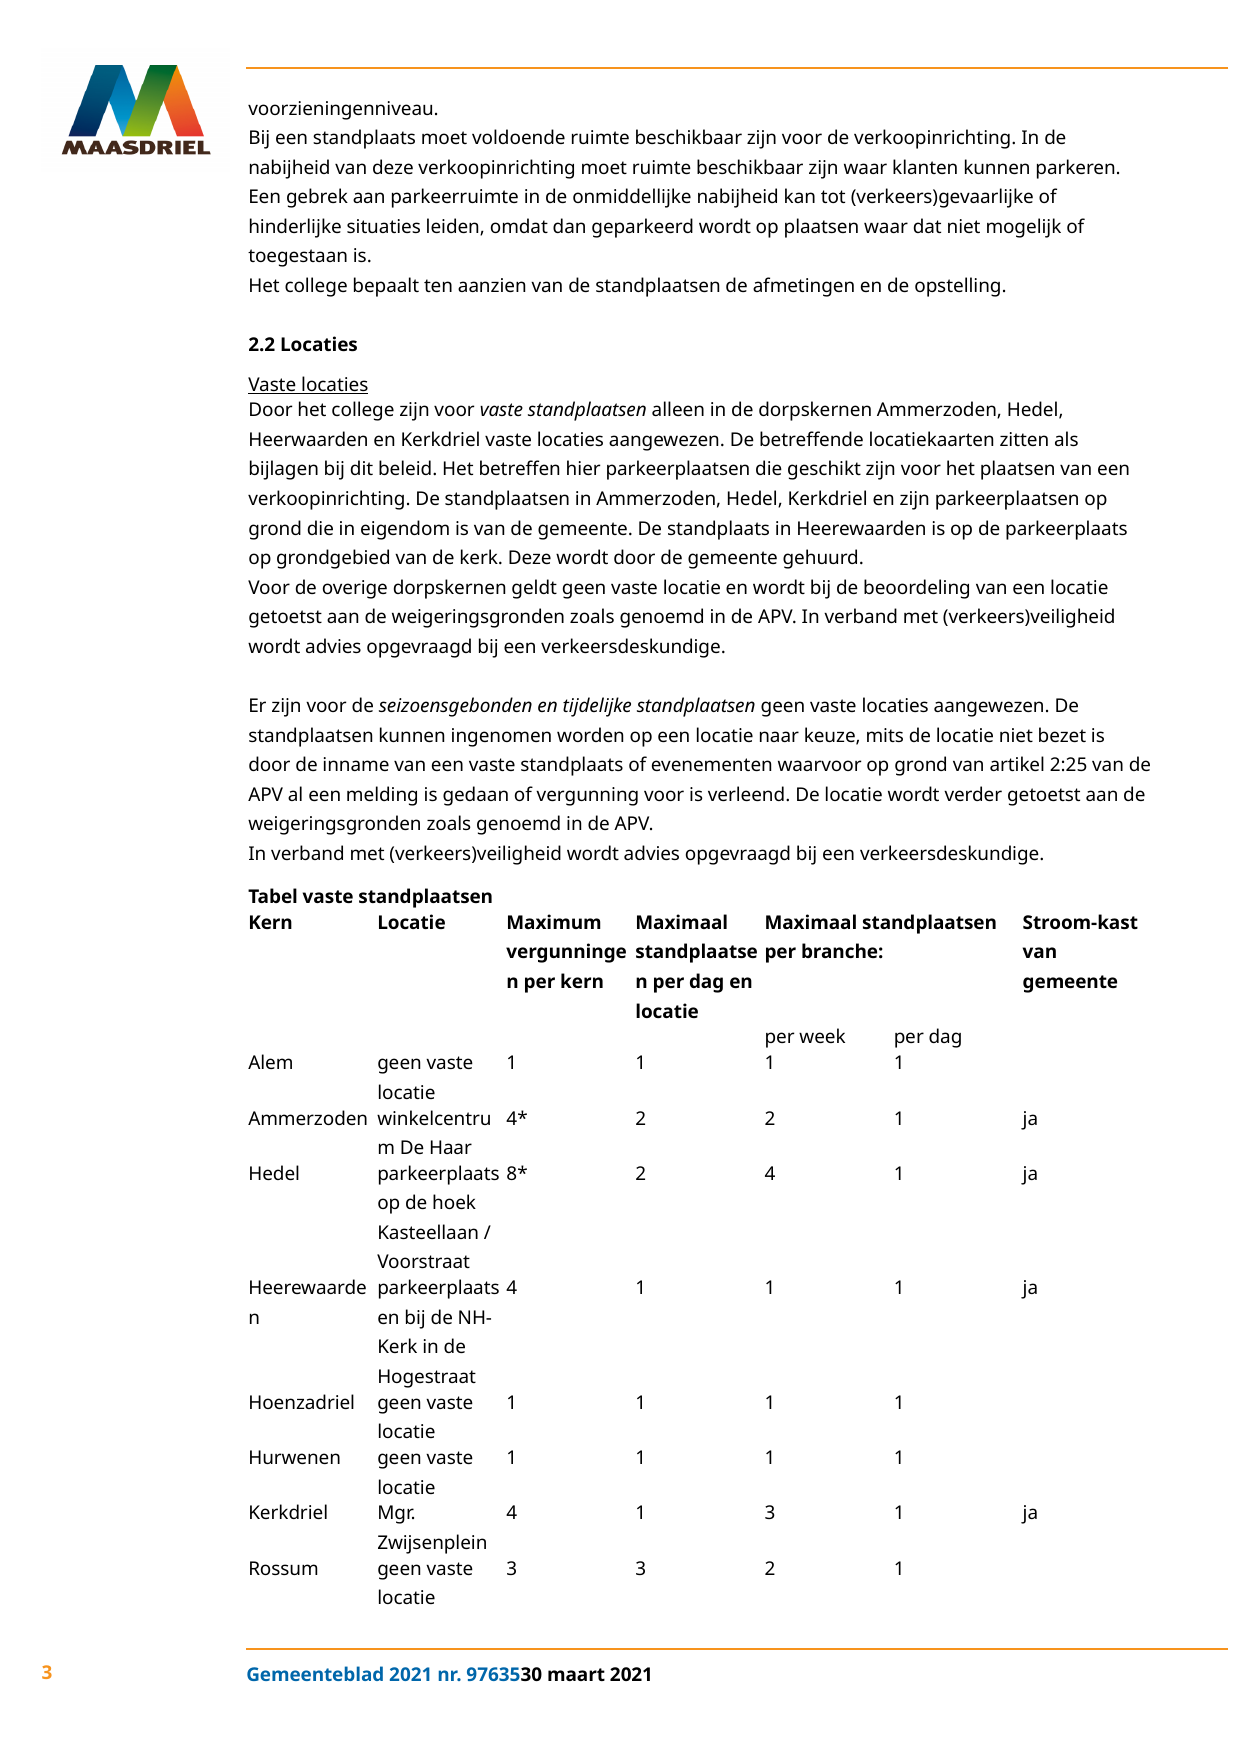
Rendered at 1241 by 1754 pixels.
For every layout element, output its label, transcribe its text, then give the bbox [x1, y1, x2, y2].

table_cell 2 [635, 1105, 764, 1160]
table_cell 4 [506, 1275, 635, 1389]
table_cell [248, 1024, 377, 1049]
table_cell Rossum [248, 1555, 377, 1610]
table_cell [1023, 1444, 1152, 1499]
table_cell 4 [506, 1500, 635, 1555]
table_cell [1023, 1024, 1152, 1049]
table_cell 2 [635, 1160, 764, 1274]
table_cell 1 [894, 1500, 1022, 1555]
table_cell ja [1023, 1105, 1152, 1160]
table_cell 1 [635, 1444, 764, 1499]
table_cell 4 [764, 1160, 893, 1274]
text Bij een standplaats moet voldoende ruimte beschikbaar zijn voor de verkoopinrichting. In de nabijheid van deze verkoopinrichting moet ruimte beschikbaar zijn waar klanten kunnen parkeren. Een gebrek aan parkeerruimte in de onmiddellijke nabijheid kan tot (verkeers)gevaarlijke of hinderlijke situaties leiden, omdat dan geparkeerd wordt op plaatsen waar dat niet mogelijk of toegestaan is. [248, 124, 1152, 268]
table_cell Hoenzadriel [248, 1389, 377, 1444]
table_cell [506, 1024, 635, 1049]
table_cell 1 [894, 1275, 1022, 1389]
table_cell Hedel [248, 1160, 377, 1274]
table_cell 2 [764, 1105, 893, 1160]
table_cell 3 [635, 1555, 764, 1610]
table_header Stroom-kast van gemeente [1023, 909, 1152, 1024]
table_cell [377, 1024, 506, 1049]
text Er zijn voor de seizoensgebonden en tijdelijke standplaatsen geen vaste locaties aangewezen. De standplaatsen kunnen ingenomen worden op een locatie naar keuze, mits de locatie niet bezet is door de inname van een vaste standplaats of evenementen waarvoor op grond van artikel 2:25 van de APV al een melding is gedaan of vergunning voor is verleend. De locatie wordt verder getoetst aan de weigeringsgronden zoals genoemd in de APV. [248, 692, 1152, 836]
table_cell 1 [635, 1389, 764, 1444]
table_cell geen vaste locatie [377, 1444, 506, 1499]
table_header Locatie [377, 909, 506, 1024]
table_cell ja [1023, 1275, 1152, 1389]
table_cell geen vaste locatie [377, 1049, 506, 1105]
table_cell 2 [764, 1555, 893, 1610]
table_header Maximaal standplaatsen per branche: [764, 909, 1022, 1024]
table_cell 1 [894, 1160, 1022, 1274]
table_cell 1 [894, 1389, 1022, 1444]
table_cell 1 [506, 1389, 635, 1444]
table_cell ja [1023, 1500, 1152, 1555]
text 2.2 Locaties [248, 331, 1152, 357]
text Vaste locaties [248, 371, 1152, 396]
table_cell Kerkdriel [248, 1500, 377, 1555]
text Door het college zijn voor vaste standplaatsen alleen in de dorpskernen Ammerzoden, Hedel, Heerwaarden en Kerkdriel vaste locaties aangewezen. De betreffende locatiekaarten zitten als bijlagen bij dit beleid. Het betreffen hier parkeerplaatsen die geschikt zijn voor het plaatsen van een verkoopinrichting. De standplaatsen in Ammerzoden, Hedel, Kerkdriel en zijn parkeerplaatsen op grond die in eigendom is van de gemeente. De standplaats in Heerewaarden is op de parkeerplaats op grondgebied van de kerk. Deze wordt door de gemeente gehuurd. [248, 396, 1152, 570]
table_cell 1 [635, 1500, 764, 1555]
table_cell 1 [894, 1105, 1022, 1160]
text Voor de overige dorpskernen geldt geen vaste locatie en wordt bij de beoordeling van een locatie getoetst aan de weigeringsgronden zoals genoemd in de APV. In verband met (verkeers)veiligheid wordt advies opgevraagd bij een verkeersdeskundige. [248, 574, 1152, 659]
table_header Kern [248, 909, 377, 1024]
table_cell 1 [635, 1049, 764, 1105]
text Tabel vaste standplaatsen [248, 883, 1152, 909]
table_cell per week [764, 1024, 893, 1049]
table_cell Hurwenen [248, 1444, 377, 1499]
table_cell 1 [506, 1049, 635, 1105]
table_cell Alem [248, 1049, 377, 1105]
text In verband met (verkeers)veiligheid wordt advies opgevraagd bij een verkeersdeskundige. [248, 840, 1152, 866]
table_cell 1 [764, 1275, 893, 1389]
table_cell 8* [506, 1160, 635, 1274]
table_cell 4* [506, 1105, 635, 1160]
table_cell per dag [894, 1024, 1022, 1049]
table_cell parkeerplaats op de hoek Kasteellaan / Voorstraat [377, 1160, 506, 1274]
table_cell 1 [764, 1049, 893, 1105]
table_cell geen vaste locatie [377, 1555, 506, 1610]
table_cell 1 [506, 1444, 635, 1499]
table_cell ja [1023, 1160, 1152, 1274]
table_cell Mgr. Zwijsenplein [377, 1500, 506, 1555]
table_cell parkeerplaatsen bij de NH-Kerk in de Hogestraat [377, 1275, 506, 1389]
table_cell winkelcentrum De Haar [377, 1105, 506, 1160]
table_cell 1 [894, 1555, 1022, 1610]
table_cell [1023, 1389, 1152, 1444]
table_cell 1 [894, 1049, 1022, 1105]
table_cell [1023, 1555, 1152, 1610]
table_cell [635, 1024, 764, 1049]
table_header Maximaal standplaatsen per dag en locatie [635, 909, 764, 1024]
table_cell 1 [635, 1275, 764, 1389]
table_cell 1 [764, 1444, 893, 1499]
picture [41, 47, 231, 172]
table_cell Heerewaarden [248, 1275, 377, 1389]
table_cell [1023, 1049, 1152, 1105]
table_cell 3 [506, 1555, 635, 1610]
text Het college bepaalt ten aanzien van de standplaatsen de afmetingen en de opstelling. [248, 272, 1152, 298]
text voorzieningenniveau. [248, 95, 1152, 121]
table_cell geen vaste locatie [377, 1389, 506, 1444]
table_cell 3 [764, 1500, 893, 1555]
table_cell 1 [894, 1444, 1022, 1499]
table_cell Ammerzoden [248, 1105, 377, 1160]
table_cell 1 [764, 1389, 893, 1444]
table_header Maximum vergunningen per kern [506, 909, 635, 1024]
